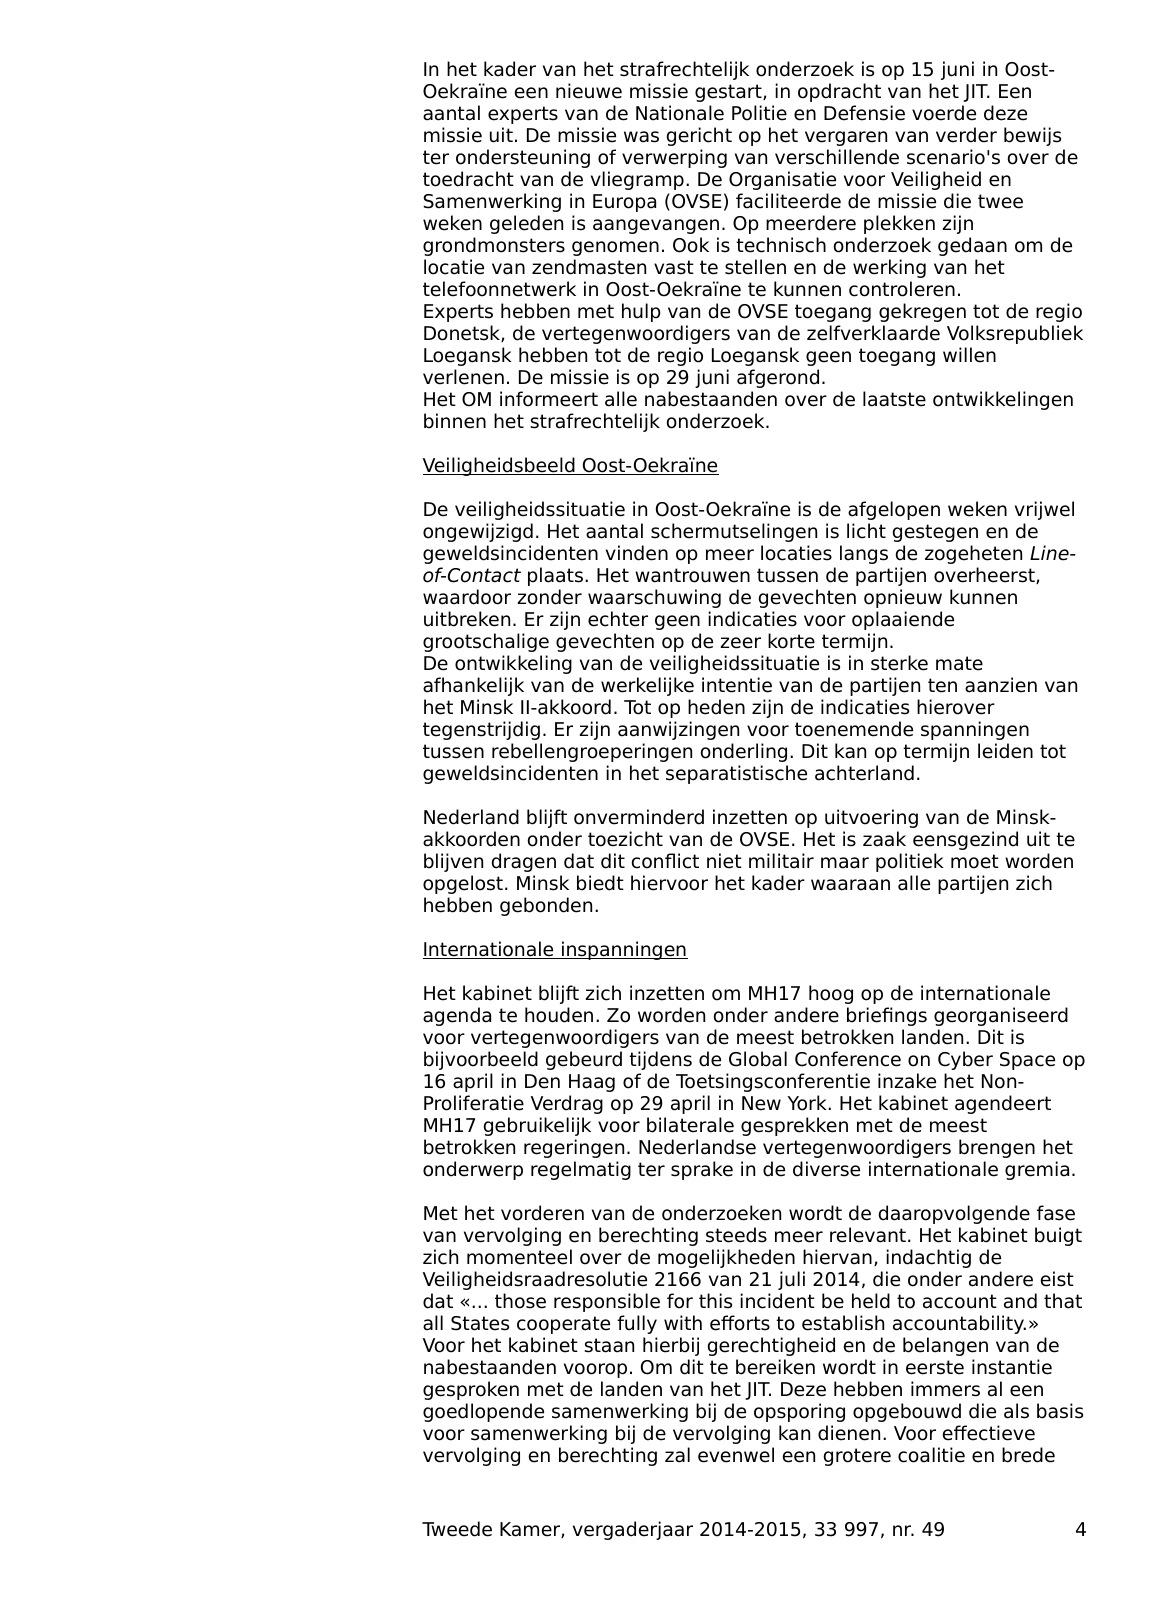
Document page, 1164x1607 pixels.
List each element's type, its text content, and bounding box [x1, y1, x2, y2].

text De ontwikkeling van de veiligheidssituatie is in sterke mate afhankelijk van de werkelijke intentie van de partijen ten aanzien van het Minsk II-akkoord. Tot op heden zijn de indicaties hierover tegenstrijdig. Er zijn aanwijzingen voor toenemende spanningen tussen rebellengroeperingen onderling. Dit kan op termijn leiden tot geweldsincidenten in het separatistische achterland. [422, 653, 1087, 785]
text In het kader van het strafrechtelijk onderzoek is op 15 juni in Oost-Oekraïne een nieuwe missie gestart, in opdracht van het JIT. Een aantal experts van de Nationale Politie en Defensie voerde deze missie uit. De missie was gericht op het vergaren van verder bewijs ter ondersteuning of verwerping van verschillende scenario's over de toedracht van de vliegramp. De Organisatie voor Veiligheid en Samenwerking in Europa (OVSE) faciliteerde de missie die twee weken geleden is aangevangen. Op meerdere plekken zijn grondmonsters genomen. Ook is technisch onderzoek gedaan om de locatie van zendmasten vast te stellen en de werking van het telefoonnetwerk in Oost-Oekraïne te kunnen controleren. [422, 59, 1087, 301]
text Het OM informeert alle nabestaanden over de laatste ontwikkelingen binnen het strafrechtelijk onderzoek. [422, 389, 1087, 433]
text De veiligheidssituatie in Oost-Oekraïne is de afgelopen weken vrijwel ongewijzigd. Het aantal schermutselingen is licht gestegen en de geweldsincidenten vinden op meer locaties langs de zogeheten Line-of-Contact plaats. Het wantrouwen tussen de partijen overheerst, waardoor zonder waarschuwing de gevechten opnieuw kunnen uitbreken. Er zijn echter geen indicaties voor oplaaiende grootschalige gevechten op de zeer korte termijn. [422, 499, 1087, 653]
subtitle Veiligheidsbeeld Oost-Oekraïne [422, 455, 1087, 477]
text Nederland blijft onverminderd inzetten op uitvoering van de Minsk-akkoorden onder toezicht van de OVSE. Het is zaak eensgezind uit te blijven dragen dat dit conflict niet militair maar politiek moet worden opgelost. Minsk biedt hiervoor het kader waaraan alle partijen zich hebben gebonden. [422, 807, 1087, 917]
subtitle Internationale inspanningen [422, 939, 1087, 961]
text Het kabinet blijft zich inzetten om MH17 hoog op de internationale agenda te houden. Zo worden onder andere briefings georganiseerd voor vertegenwoordigers van de meest betrokken landen. Dit is bijvoorbeeld gebeurd tijdens de Global Conference on Cyber Space op 16 april in Den Haag of de Toetsingsconferentie inzake het Non-Proliferatie Verdrag op 29 april in New York. Het kabinet agendeert MH17 gebruikelijk voor bilaterale gesprekken met de meest betrokken regeringen. Nederlandse vertegenwoordigers brengen het onderwerp regelmatig ter sprake in de diverse internationale gremia. [422, 983, 1087, 1181]
text Experts hebben met hulp van de OVSE toegang gekregen tot de regio Donetsk, de vertegenwoordigers van de zelfverklaarde Volksrepubliek Loegansk hebben tot de regio Loegansk geen toegang willen verlenen. De missie is op 29 juni afgerond. [422, 301, 1087, 389]
text Met het vorderen van de onderzoeken wordt de daaropvolgende fase van vervolging en berechting steeds meer relevant. Het kabinet buigt zich momenteel over de mogelijkheden hiervan, indachtig de Veiligheidsraadresolutie 2166 van 21 juli 2014, die onder andere eist dat «... those responsible for this incident be held to account and that all States cooperate fully with efforts to establish accountability.» Voor het kabinet staan hierbij gerechtigheid en de belangen van de nabestaanden voorop. Om dit te bereiken wordt in eerste instantie gesproken met de landen van het JIT. Deze hebben immers al een goedlopende samenwerking bij de opsporing opgebouwd die als basis voor samenwerking bij de vervolging kan dienen. Voor effectieve vervolging en berechting zal evenwel een grotere coalitie en brede [422, 1203, 1087, 1467]
